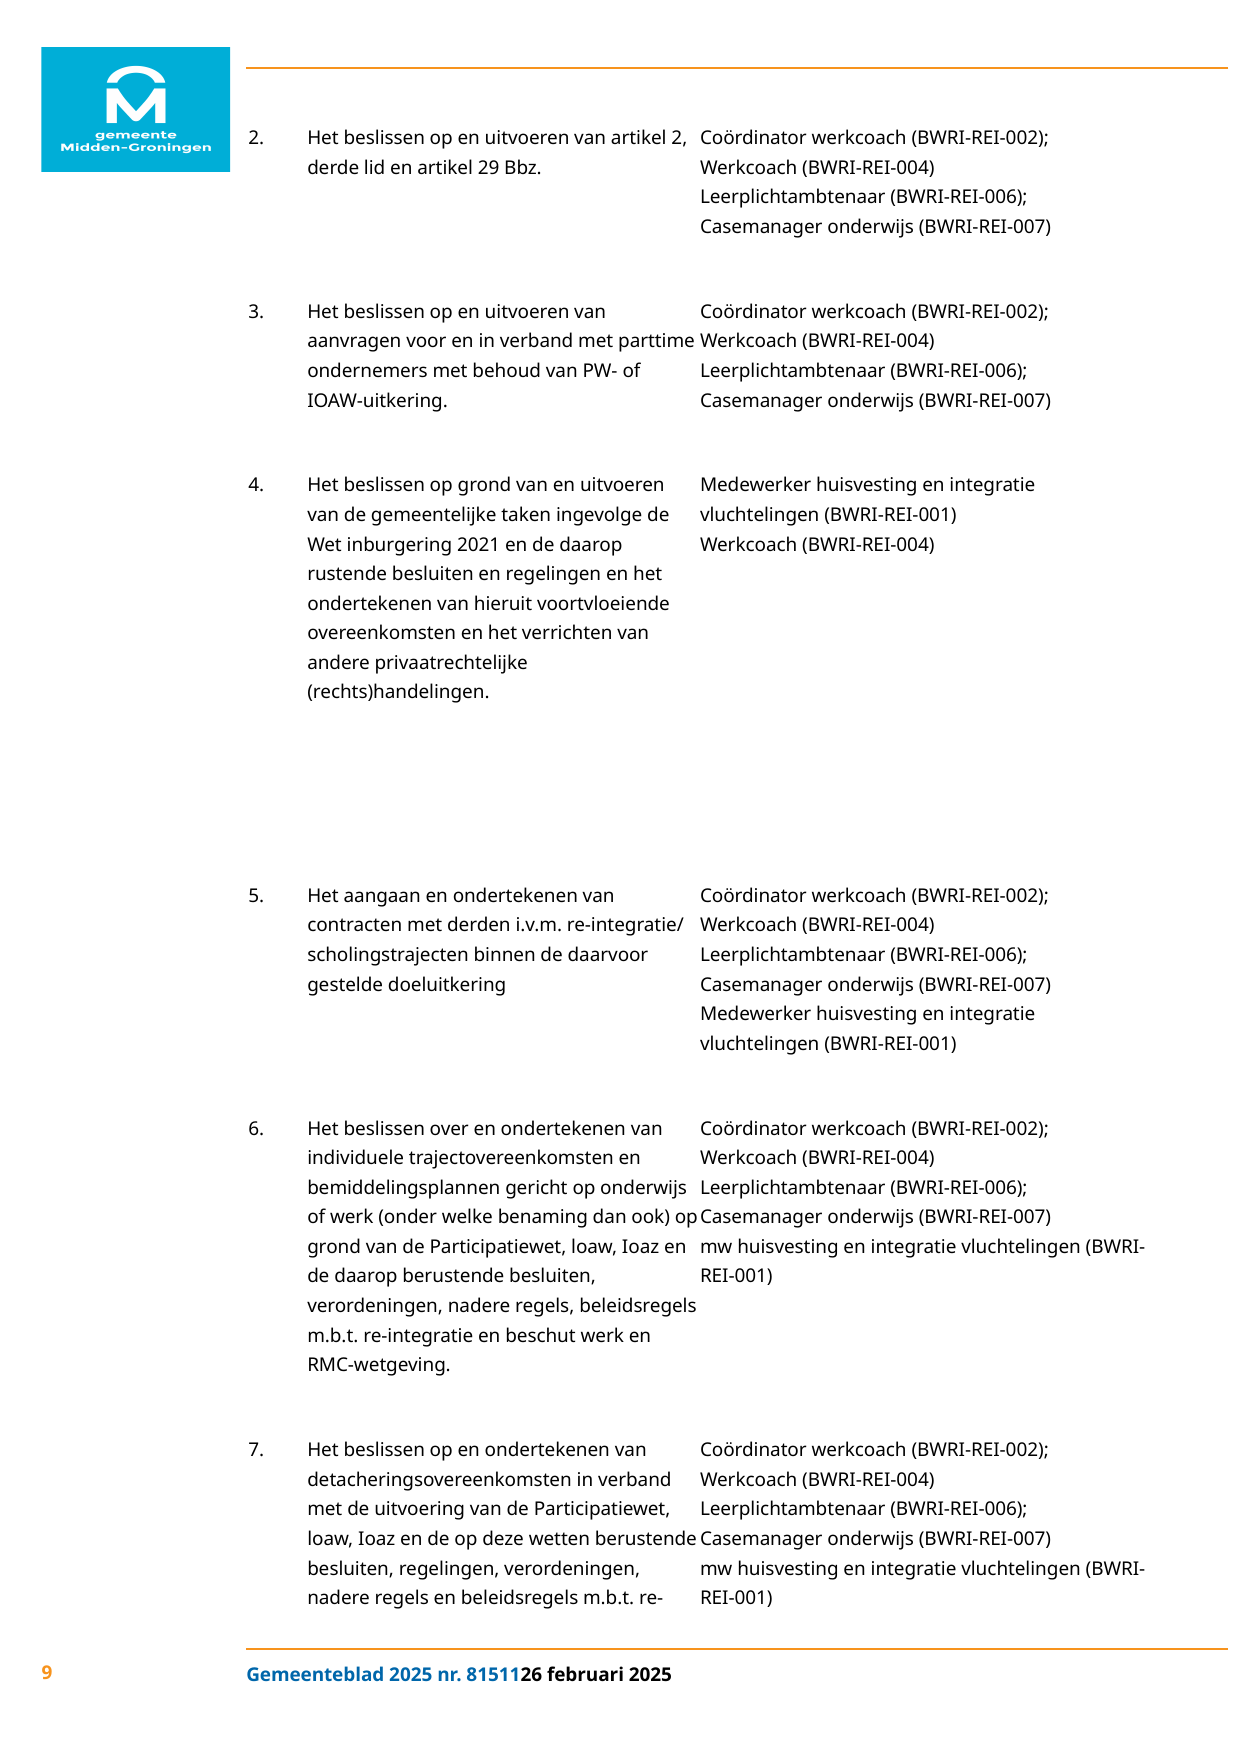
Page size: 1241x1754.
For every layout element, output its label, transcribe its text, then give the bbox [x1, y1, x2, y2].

table_cell Het beslissen op en uitvoeren van aanvragen voor en in verband met parttime ondernemers met behoud van PW- of IOAW-uitkering. [248, 269, 700, 442]
table_cell Medewerker huisvesting en integratie vluchtelingen (BWRI-REI-001) Werkcoach (BWRI-REI-004) [700, 442, 1152, 852]
picture [184, 146, 190, 153]
table_cell Coördinator werkcoach (BWRI-REI-002); Werkcoach (BWRI-REI-004) Leerplichtambtenaar (BWRI-REI-006); Casemanager onderwijs (BWRI-REI-007) [700, 269, 1152, 442]
table_cell Coördinator werkcoach (BWRI-REI-002); Werkcoach (BWRI-REI-004) Leerplichtambtenaar (BWRI-REI-006); Casemanager onderwijs (BWRI-REI-007) [700, 95, 1152, 268]
table_cell Het beslissen op en uitvoeren van artikel 2, derde lid en artikel 29 Bbz. [248, 95, 700, 268]
table_cell Coördinator werkcoach (BWRI-REI-002); Werkcoach (BWRI-REI-004) Leerplichtambtenaar (BWRI-REI-006); Casemanager onderwijs (BWRI-REI-007) mw huisvesting en integratie vluchtelingen (BWRI-REI-001) [700, 1407, 1152, 1610]
table_cell Het beslissen op grond van en uitvoeren van de gemeentelijke taken ingevolge de Wet inburgering 2021 en de daarop rustende besluiten en regelingen en het ondertekenen van hieruit voortvloeiende overeenkomsten en het verrichten van andere privaatrechtelijke (rechts)handelingen. [248, 442, 700, 852]
table_cell Het aangaan en ondertekenen van contracten met derden i.v.m. re-integratie/ scholingstrajecten binnen de daarvoor gestelde doeluitkering [248, 853, 700, 1085]
table_cell Het beslissen op en ondertekenen van detacheringsovereenkomsten in verband met de uitvoering van de Participatiewet, loaw, Ioaz en de op deze wetten berustende besluiten, regelingen, verordeningen, nadere regels en beleidsregels m.b.t. re- [248, 1407, 700, 1610]
picture [107, 89, 165, 122]
table_cell Coördinator werkcoach (BWRI-REI-002); Werkcoach (BWRI-REI-004) Leerplichtambtenaar (BWRI-REI-006); Casemanager onderwijs (BWRI-REI-007) Medewerker huisvesting en integratie vluchtelingen (BWRI-REI-001) [700, 853, 1152, 1085]
table_cell Het beslissen over en ondertekenen van individuele trajectovereenkomsten en bemiddelingsplannen gericht op onderwijs of werk (onder welke benaming dan ook) op grond van de Participatiewet, loaw, Ioaz en de daarop berustende besluiten, verordeningen, nadere regels, beleidsregels m.b.t. re-integratie en beschut werk en RMC-wetgeving. [248, 1085, 700, 1407]
picture [108, 66, 164, 82]
table_cell Coördinator werkcoach (BWRI-REI-002); Werkcoach (BWRI-REI-004) Leerplichtambtenaar (BWRI-REI-006); Casemanager onderwijs (BWRI-REI-007) mw huisvesting en integratie vluchtelingen (BWRI-REI-001) [700, 1085, 1152, 1407]
